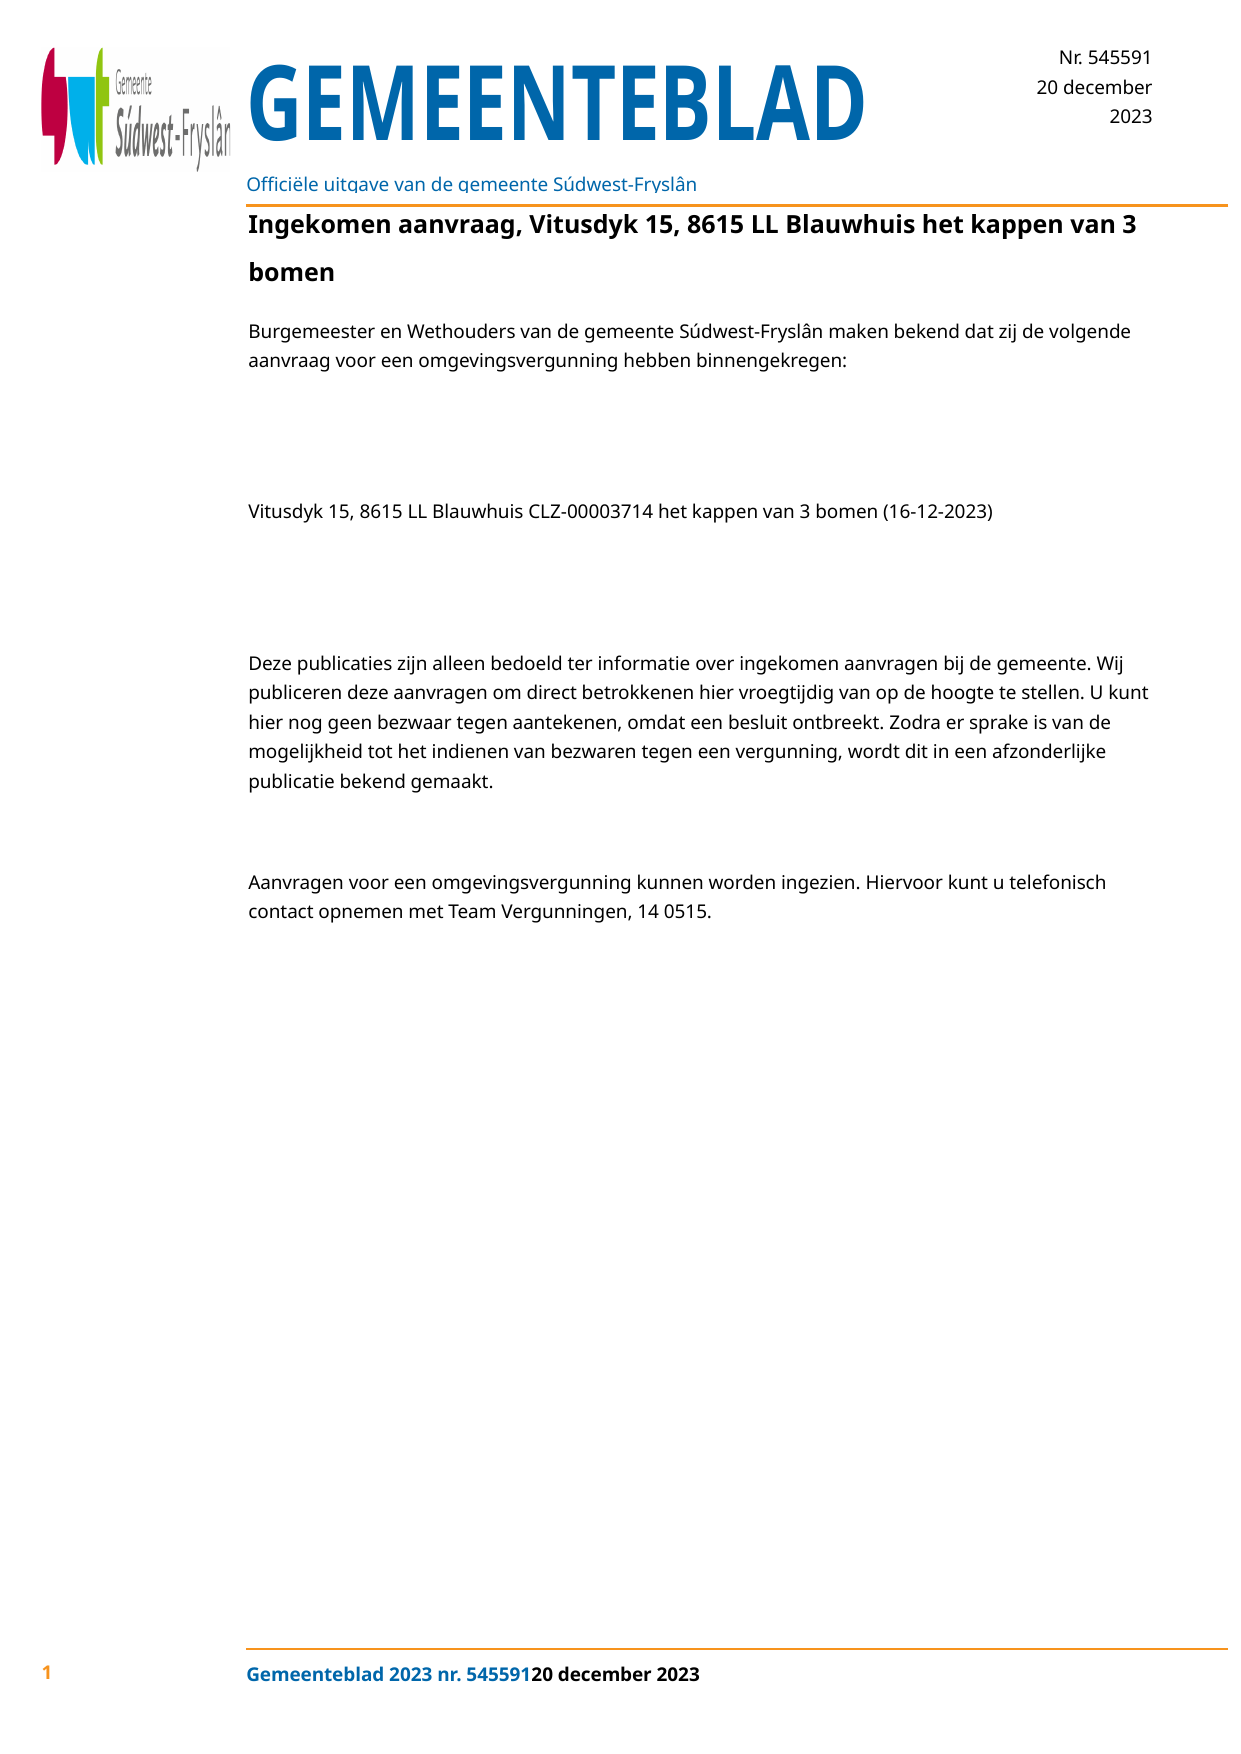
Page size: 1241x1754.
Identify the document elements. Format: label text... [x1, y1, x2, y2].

text Burgemeester en Wethouders van de gemeente Súdwest-Fryslân maken bekend dat zij de volgende aanvraag voor een omgevingsvergunning hebben binnengekregen: [248, 318, 1152, 373]
text Deze publicaties zijn alleen bedoeld ter informatie over ingekomen aanvragen bij de gemeente. Wij publiceren deze aanvragen om direct betrokkenen hier vroegtijdig van op de hoogte te stellen. U kunt hier nog geen bezwaar tegen aantekenen, omdat een besluit ontbreekt. Zodra er sprake is van de mogelijkheid tot het indienen van bezwaren tegen een vergunning, wordt dit in een afzonderlijke publicatie bekend gemaakt. [248, 650, 1152, 794]
text Vitusdyk 15, 8615 LL Blauwhuis CLZ-00003714 het kappen van 3 bomen (16-12-2023) [248, 499, 1152, 524]
picture [41, 47, 231, 172]
text Aanvragen voor een omgevingsvergunning kunnen worden ingezien. Hiervoor kunt u telefonisch contact opnemen met Team Vergunningen, 14 0515. [248, 869, 1152, 924]
text Ingekomen aanvraag, Vitusdyk 15, 8615 LL Blauwhuis het kappen van 3 bomen [248, 207, 1152, 288]
